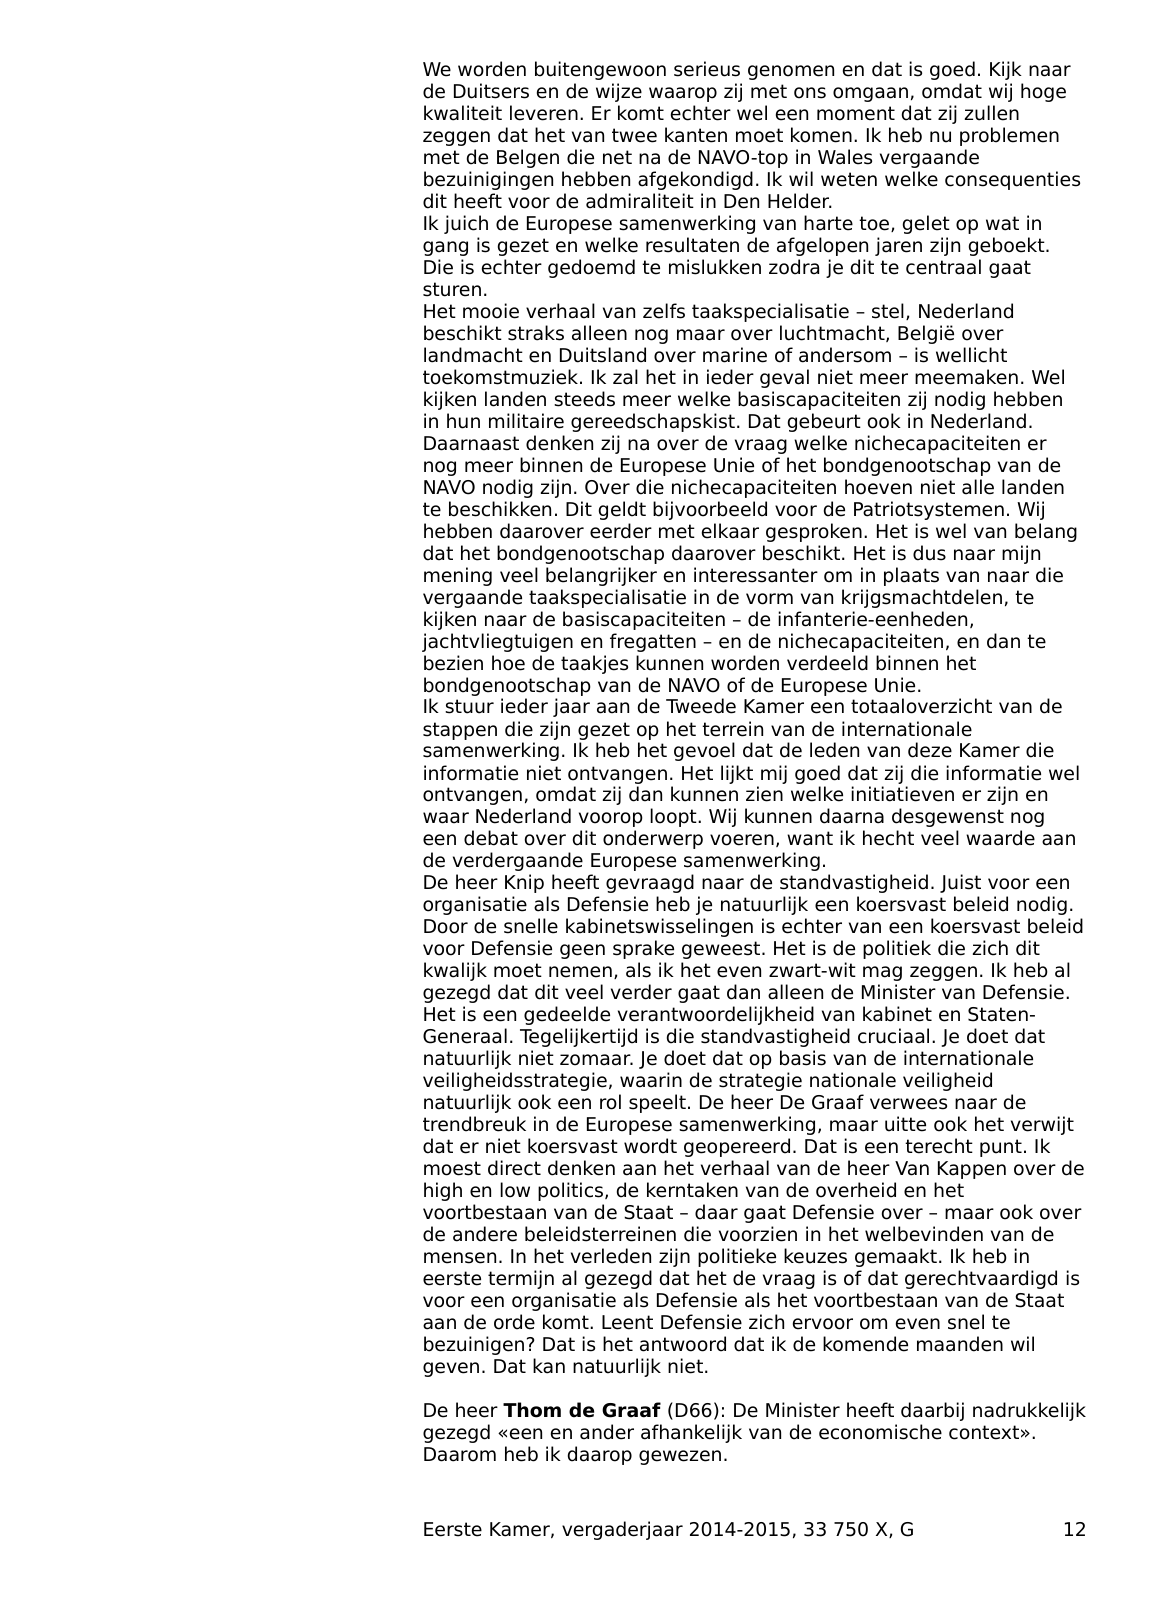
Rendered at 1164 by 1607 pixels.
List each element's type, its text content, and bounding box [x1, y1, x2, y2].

text Het mooie verhaal van zelfs taakspecialisatie – stel, Nederland beschikt straks alleen nog maar over luchtmacht, België over landmacht en Duitsland over marine of andersom – is wellicht toekomstmuziek. Ik zal het in ieder geval niet meer meemaken. Wel kijken landen steeds meer welke basiscapaciteiten zij nodig hebben in hun militaire gereedschapskist. Dat gebeurt ook in Nederland. Daarnaast denken zij na over de vraag welke nichecapaciteiten er nog meer binnen de Europese Unie of het bondgenootschap van de NAVO nodig zijn. Over die nichecapaciteiten hoeven niet alle landen te beschikken. Dit geldt bijvoorbeeld voor de Patriotsystemen. Wij hebben daarover eerder met elkaar gesproken. Het is wel van belang dat het bondgenootschap daarover beschikt. Het is dus naar mijn mening veel belangrijker en interessanter om in plaats van naar die vergaande taakspecialisatie in de vorm van krijgsmachtdelen, te kijken naar de basiscapaciteiten – de infanterie-eenheden, jachtvliegtuigen en fregatten – en de nichecapaciteiten, en dan te bezien hoe de taakjes kunnen worden verdeeld binnen het bondgenootschap van de NAVO of de Europese Unie. [422, 301, 1087, 696]
text De heer Thom de Graaf (D66): De Minister heeft daarbij nadrukkelijk gezegd «een en ander afhankelijk van de economische context». Daarom heb ik daarop gewezen. [422, 1400, 1087, 1466]
text Ik juich de Europese samenwerking van harte toe, gelet op wat in gang is gezet en welke resultaten de afgelopen jaren zijn geboekt. Die is echter gedoemd te mislukken zodra je dit te centraal gaat sturen. [422, 213, 1087, 301]
text Ik stuur ieder jaar aan de Tweede Kamer een totaaloverzicht van de stappen die zijn gezet op het terrein van de internationale samenwerking. Ik heb het gevoel dat de leden van deze Kamer die informatie niet ontvangen. Het lijkt mij goed dat zij die informatie wel ontvangen, omdat zij dan kunnen zien welke initiatieven er zijn en waar Nederland voorop loopt. Wij kunnen daarna desgewenst nog een debat over dit onderwerp voeren, want ik hecht veel waarde aan de verdergaande Europese samenwerking. [422, 696, 1087, 872]
text We worden buitengewoon serieus genomen en dat is goed. Kijk naar de Duitsers en de wijze waarop zij met ons omgaan, omdat wij hoge kwaliteit leveren. Er komt echter wel een moment dat zij zullen zeggen dat het van twee kanten moet komen. Ik heb nu problemen met de Belgen die net na de NAVO-top in Wales vergaande bezuinigingen hebben afgekondigd. Ik wil weten welke consequenties dit heeft voor de admiraliteit in Den Helder. [422, 59, 1087, 213]
text De heer Knip heeft gevraagd naar de standvastigheid. Juist voor een organisatie als Defensie heb je natuurlijk een koersvast beleid nodig. Door de snelle kabinetswisselingen is echter van een koersvast beleid voor Defensie geen sprake geweest. Het is de politiek die zich dit kwalijk moet nemen, als ik het even zwart-wit mag zeggen. Ik heb al gezegd dat dit veel verder gaat dan alleen de Minister van Defensie. Het is een gedeelde verantwoordelijkheid van kabinet en Staten-Generaal. Tegelijkertijd is die standvastigheid cruciaal. Je doet dat natuurlijk niet zomaar. Je doet dat op basis van de internationale veiligheidsstrategie, waarin de strategie nationale veiligheid natuurlijk ook een rol speelt. De heer De Graaf verwees naar de trendbreuk in de Europese samenwerking, maar uitte ook het verwijt dat er niet koersvast wordt geopereerd. Dat is een terecht punt. Ik moest direct denken aan het verhaal van de heer Van Kappen over de high en low politics, de kerntaken van de overheid en het voortbestaan van de Staat – daar gaat Defensie over – maar ook over de andere beleidsterreinen die voorzien in het welbevinden van de mensen. In het verleden zijn politieke keuzes gemaakt. Ik heb in eerste termijn al gezegd dat het de vraag is of dat gerechtvaardigd is voor een organisatie als Defensie als het voortbestaan van de Staat aan de orde komt. Leent Defensie zich ervoor om even snel te bezuinigen? Dat is het antwoord dat ik de komende maanden wil geven. Dat kan natuurlijk niet. [422, 872, 1087, 1378]
